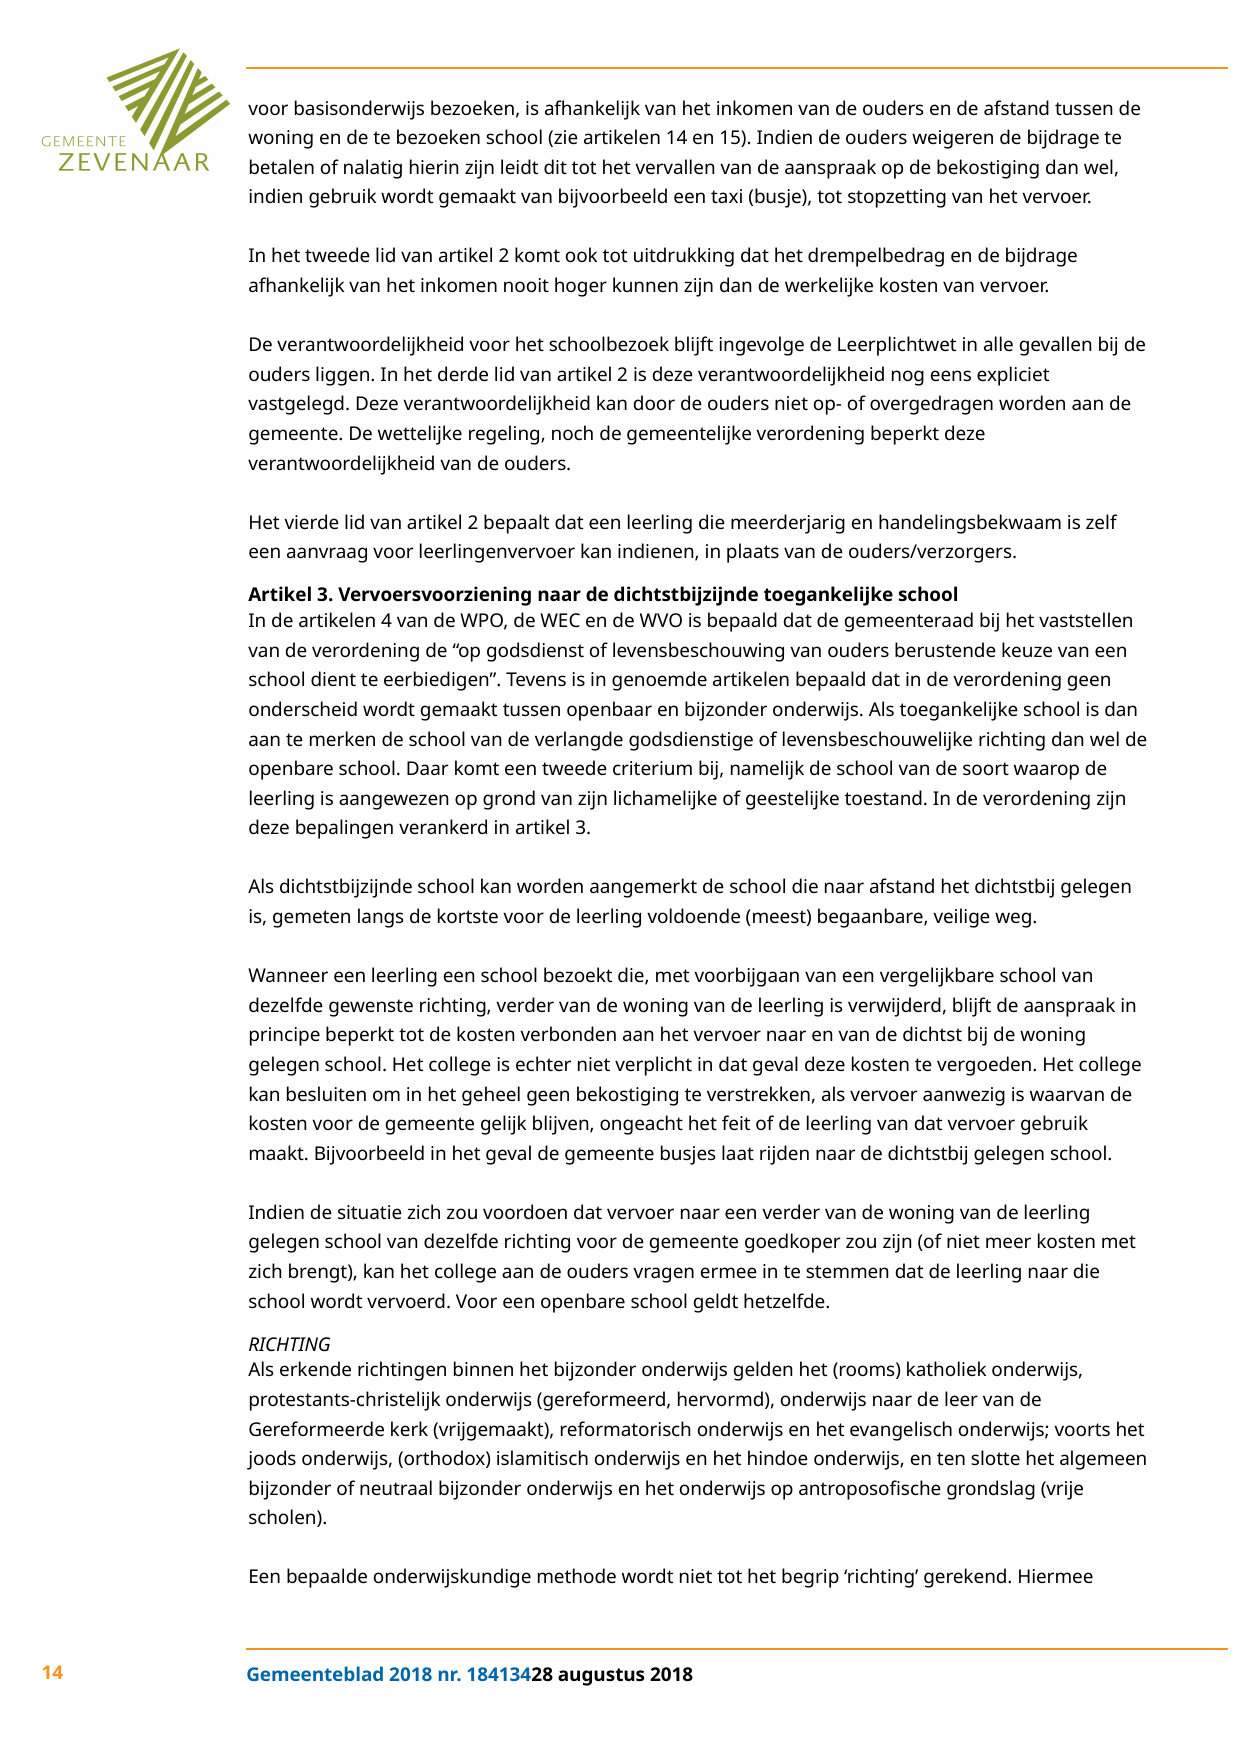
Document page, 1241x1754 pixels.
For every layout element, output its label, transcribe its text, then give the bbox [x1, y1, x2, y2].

text RICHTING [248, 1331, 1152, 1357]
text In de artikelen 4 van de WPO, de WEC en de WVO is bepaald dat de gemeenteraad bij het vaststellen van de verordening de “op godsdienst of levensbeschouwing van ouders berustende keuze van een school dient te eerbiedigen”. Tevens is in genoemde artikelen bepaald dat in de verordening geen onderscheid wordt gemaakt tussen openbaar en bijzonder onderwijs. Als toegankelijke school is dan aan te merken de school van de verlangde godsdienstige of levensbeschouwelijke richting dan wel de openbare school. Daar komt een tweede criterium bij, namelijk de school van de soort waarop de leerling is aangewezen op grond van zijn lichamelijke of geestelijke toestand. In de verordening zijn deze bepalingen verankerd in artikel 3. [248, 607, 1152, 840]
text Artikel 3. Vervoersvoorziening naar de dichtstbijzijnde toegankelijke school [248, 582, 1152, 607]
text De verantwoordelijkheid voor het schoolbezoek blijft ingevolge de Leerplichtwet in alle gevallen bij de ouders liggen. In het derde lid van artikel 2 is deze verantwoordelijkheid nog eens expliciet vastgelegd. Deze verantwoordelijkheid kan door de ouders niet op- of overgedragen worden aan de gemeente. De wettelijke regeling, noch de gemeentelijke verordening beperkt deze verantwoordelijkheid van de ouders. [248, 331, 1152, 476]
picture [41, 47, 231, 172]
text In het tweede lid van artikel 2 komt ook tot uitdrukking dat het drempelbedrag en de bijdrage afhankelijk van het inkomen nooit hoger kunnen zijn dan de werkelijke kosten van vervoer. [248, 243, 1152, 298]
text Als dichtstbijzijnde school kan worden aangemerkt de school die naar afstand het dichtstbij gelegen is, gemeten langs de kortste voor de leerling voldoende (meest) begaanbare, veilige weg. [248, 874, 1152, 929]
text Het vierde lid van artikel 2 bepaalt dat een leerling die meerderjarig en handelingsbekwaam is zelf een aanvraag voor leerlingenvervoer kan indienen, in plaats van de ouders/verzorgers. [248, 509, 1152, 564]
text Als erkende richtingen binnen het bijzonder onderwijs gelden het (rooms) katholiek onderwijs, protestants-christelijk onderwijs (gereformeerd, hervormd), onderwijs naar de leer van de Gereformeerde kerk (vrijgemaakt), reformatorisch onderwijs en het evangelisch onderwijs; voorts het joods onderwijs, (orthodox) islamitisch onderwijs en het hindoe onderwijs, en ten slotte het algemeen bijzonder of neutraal bijzonder onderwijs en het onderwijs op antroposofische grondslag (vrije scholen). [248, 1357, 1152, 1530]
text Een bepaalde onderwijskundige methode wordt niet tot het begrip ‘richting’ gerekend. Hiermee [248, 1564, 1152, 1589]
text voor basisonderwijs bezoeken, is afhankelijk van het inkomen van de ouders en de afstand tussen de woning en de te bezoeken school (zie artikelen 14 en 15). Indien de ouders weigeren de bijdrage te betalen of nalatig hierin zijn leidt dit tot het vervallen van de aanspraak op de bekostiging dan wel, indien gebruik wordt gemaakt van bijvoorbeeld een taxi (busje), tot stopzetting van het vervoer. [248, 95, 1152, 209]
text Indien de situatie zich zou voordoen dat vervoer naar een verder van de woning van de leerling gelegen school van dezelfde richting voor de gemeente goedkoper zou zijn (of niet meer kosten met zich brengt), kan het college aan de ouders vragen ermee in te stemmen dat de leerling naar die school wordt vervoerd. Voor een openbare school geldt hetzelfde. [248, 1199, 1152, 1313]
text Wanneer een leerling een school bezoekt die, met voorbijgaan van een vergelijkbare school van dezelfde gewenste richting, verder van de woning van de leerling is verwijderd, blijft de aanspraak in principe beperkt tot de kosten verbonden aan het vervoer naar en van de dichtst bij de woning gelegen school. Het college is echter niet verplicht in dat geval deze kosten te vergoeden. Het college kan besluiten om in het geheel geen bekostiging te verstrekken, als vervoer aanwezig is waarvan de kosten voor de gemeente gelijk blijven, ongeacht het feit of de leerling van dat vervoer gebruik maakt. Bijvoorbeeld in het geval de gemeente busjes laat rijden naar de dichtstbij gelegen school. [248, 962, 1152, 1166]
